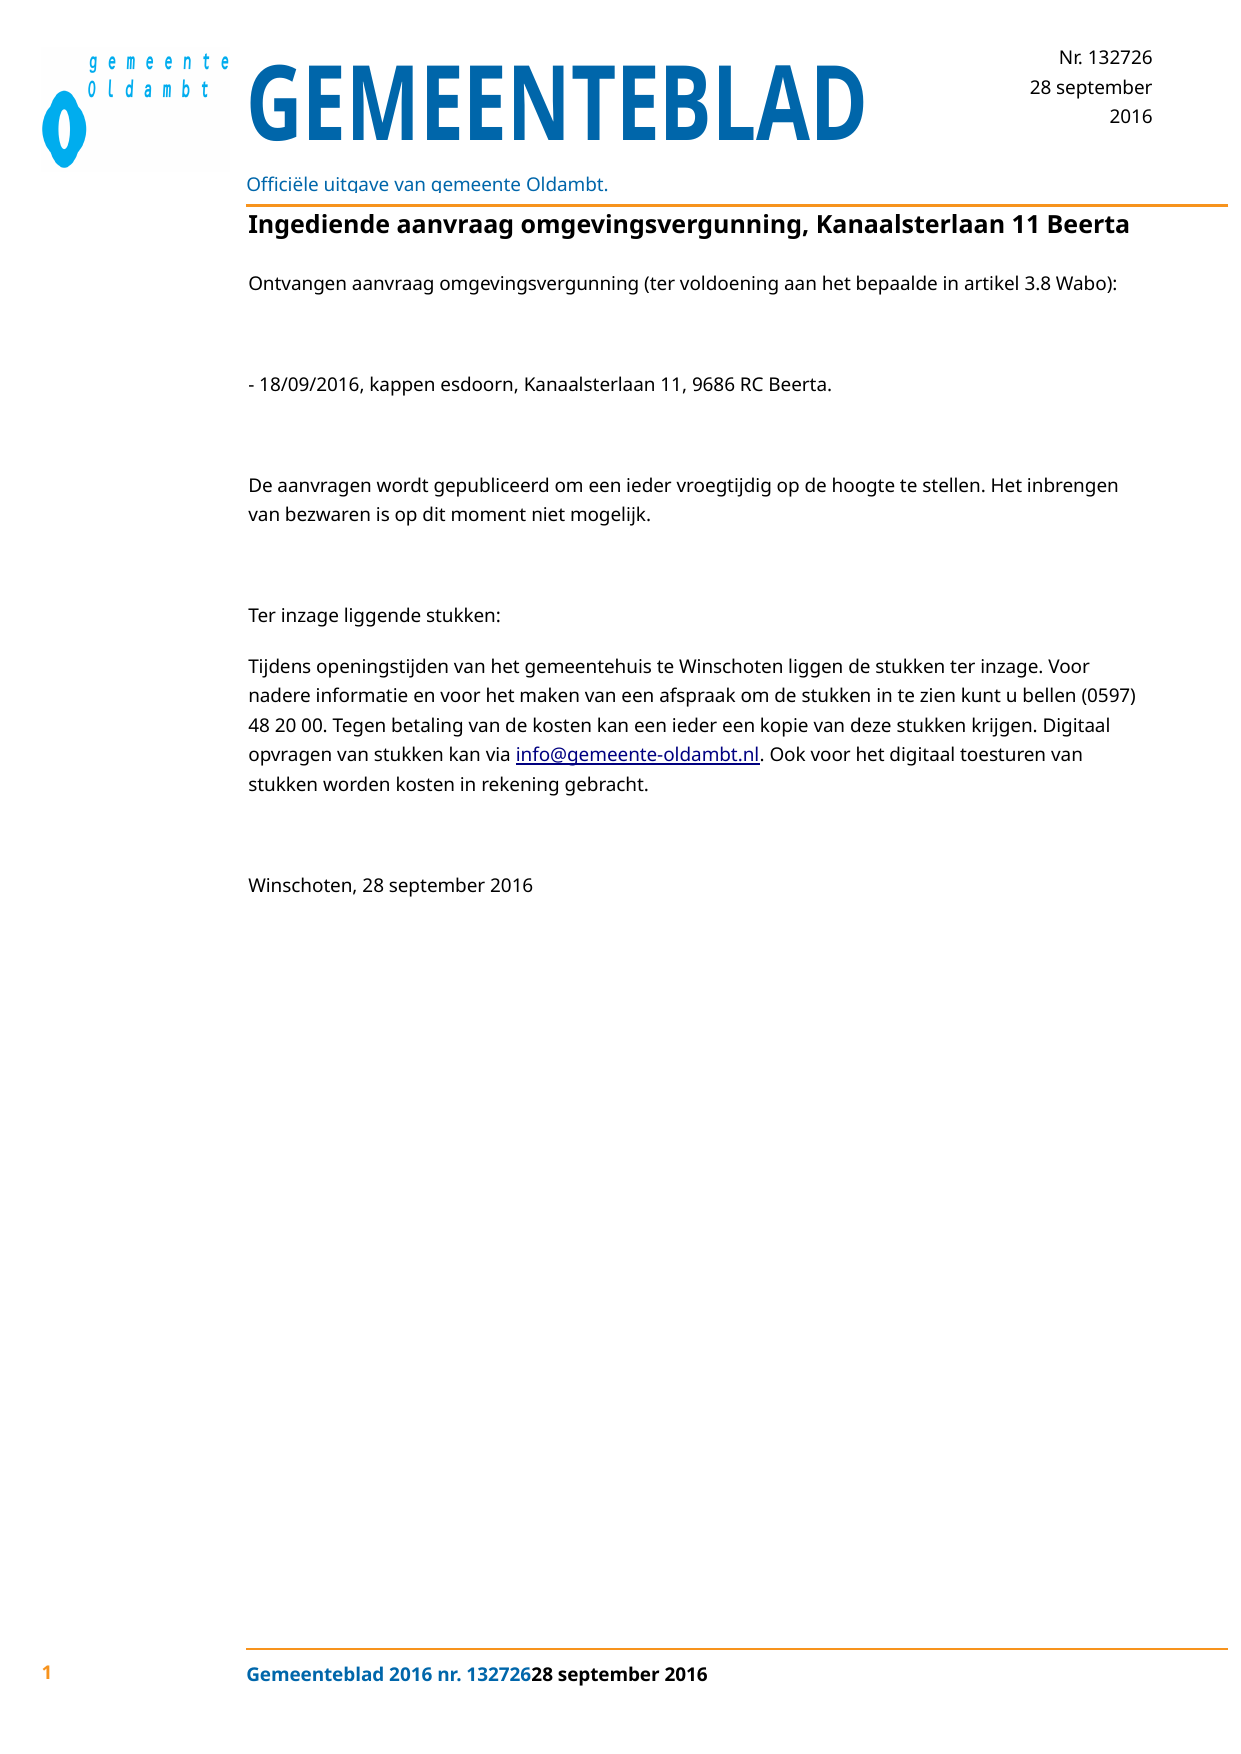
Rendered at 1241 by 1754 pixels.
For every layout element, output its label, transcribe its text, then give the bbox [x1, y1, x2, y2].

text Winschoten, 28 september 2016 [248, 872, 1152, 898]
text Tijdens openingstijden van het gemeentehuis te Winschoten liggen de stukken ter inzage. Voor nadere informatie en voor het maken van een afspraak om de stukken in te zien kunt u bellen (0597) 48 20 00. Tegen betaling van de kosten kan een ieder een kopie van deze stukken krijgen. Digitaal opvragen van stukken kan via info@gemeente-oldambt.nl. Ook voor het digitaal toesturen van stukken worden kosten in rekening gebracht. [248, 653, 1152, 797]
text Ingediende aanvraag omgevingsvergunning, Kanaalsterlaan 11 Beerta [248, 207, 1152, 241]
picture [41, 47, 231, 172]
text Ontvangen aanvraag omgevingsvergunning (ter voldoening aan het bepaalde in artikel 3.8 Wabo): [248, 270, 1152, 296]
text Ter inzage liggende stukken: [248, 602, 1152, 628]
text - 18/09/2016, kappen esdoorn, Kanaalsterlaan 11, 9686 RC Beerta. [248, 371, 1152, 397]
text De aanvragen wordt gepubliceerd om een ieder vroegtijdig op de hoogte te stellen. Het inbrengen van bezwaren is op dit moment niet mogelijk. [248, 472, 1152, 527]
